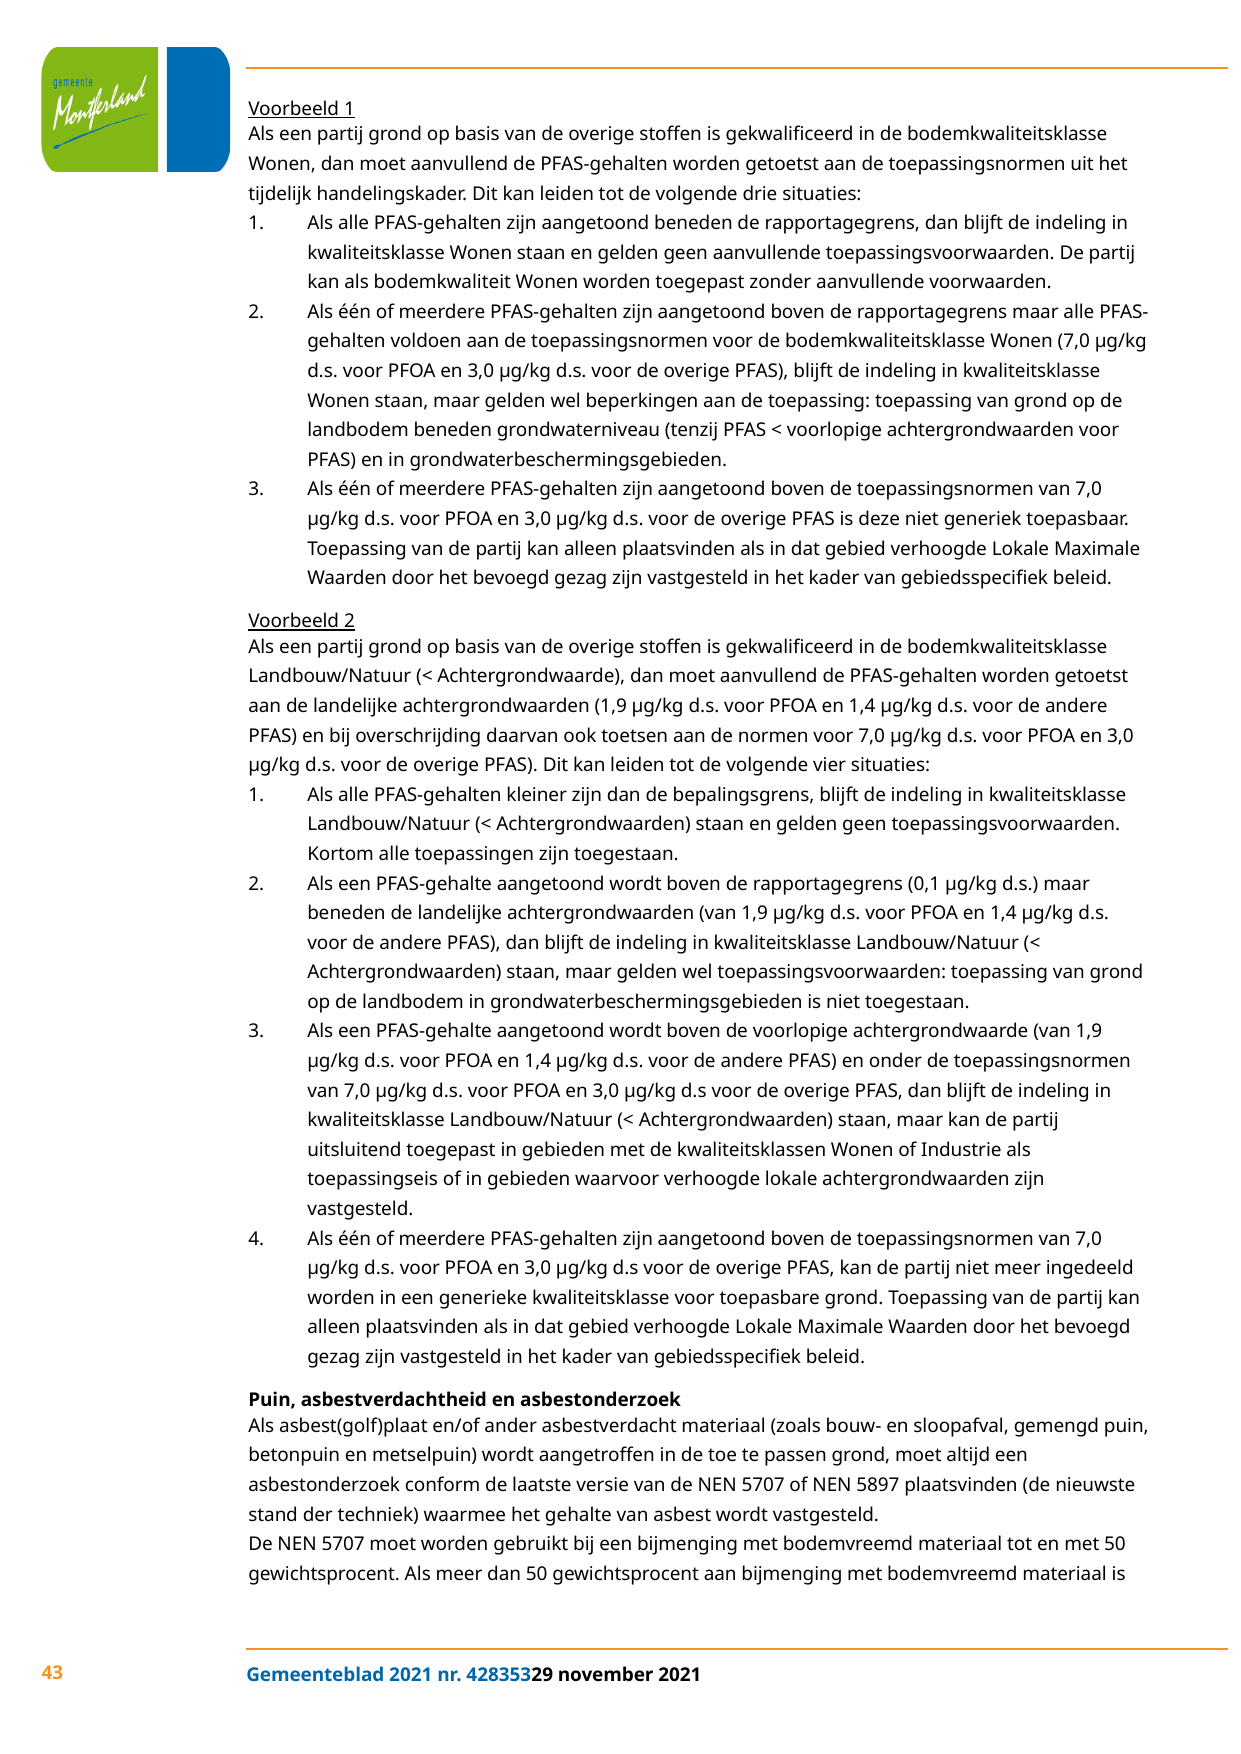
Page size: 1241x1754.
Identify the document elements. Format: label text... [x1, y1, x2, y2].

text Voorbeeld 2 [248, 607, 1152, 633]
list Als één of meerdere PFAS-gehalten zijn aangetoond boven de toepassingsnormen van 7,0 µg/kg d.s. voor PFOA en 3,0 µg/kg d.s voor de overige PFAS, kan de partij niet meer ingedeeld worden in een generieke kwaliteitsklasse voor toepasbare grond. Toepassing van de partij kan alleen plaatsvinden als in dat gebied verhoogde Lokale Maximale Waarden door het bevoegd gezag zijn vastgesteld in het kader van gebiedsspecifiek beleid. [248, 1225, 1152, 1369]
list Als alle PFAS-gehalten kleiner zijn dan de bepalingsgrens, blijft de indeling in kwaliteitsklasse Landbouw/Natuur (< Achtergrondwaarden) staan en gelden geen toepassingsvoorwaarden. Kortom alle toepassingen zijn toegestaan. [248, 781, 1152, 866]
list Als een PFAS-gehalte aangetoond wordt boven de rapportagegrens (0,1 µg/kg d.s.) maar beneden de landelijke achtergrondwaarden (van 1,9 µg/kg d.s. voor PFOA en 1,4 µg/kg d.s. voor de andere PFAS), dan blijft de indeling in kwaliteitsklasse Landbouw/Natuur (< Achtergrondwaarden) staan, maar gelden wel toepassingsvoorwaarden: toepassing van grond op de landbodem in grondwaterbeschermingsgebieden is niet toegestaan. [248, 870, 1152, 1014]
text Puin, asbestverdachtheid en asbestonderzoek [248, 1386, 1152, 1412]
picture [41, 47, 231, 172]
list Als alle PFAS-gehalten zijn aangetoond beneden de rapportagegrens, dan blijft de indeling in kwaliteitsklasse Wonen staan en gelden geen aanvullende toepassingsvoorwaarden. De partij kan als bodemkwaliteit Wonen worden toegepast zonder aanvullende voorwaarden. [248, 209, 1152, 294]
text Als een partij grond op basis van de overige stoffen is gekwalificeerd in de bodemkwaliteitsklasse Wonen, dan moet aanvullend de PFAS-gehalten worden getoetst aan de toepassingsnormen uit het tijdelijk handelingskader. Dit kan leiden tot de volgende drie situaties: [248, 121, 1152, 205]
text Als een partij grond op basis van de overige stoffen is gekwalificeerd in de bodemkwaliteitsklasse Landbouw/Natuur (< Achtergrondwaarde), dan moet aanvullend de PFAS-gehalten worden getoetst aan de landelijke achtergrondwaarden (1,9 µg/kg d.s. voor PFOA en 1,4 µg/kg d.s. voor de andere PFAS) en bij overschrijding daarvan ook toetsen aan de normen voor 7,0 µg/kg d.s. voor PFOA en 3,0 µg/kg d.s. voor de overige PFAS). Dit kan leiden tot de volgende vier situaties: [248, 633, 1152, 777]
text Als asbest(golf)plaat en/of ander asbestverdacht materiaal (zoals bouw- en sloopafval, gemengd puin, betonpuin en metselpuin) wordt aangetroffen in de toe te passen grond, moet altijd een asbestonderzoek conform de laatste versie van de NEN 5707 of NEN 5897 plaatsvinden (de nieuwste stand der techniek) waarmee het gehalte van asbest wordt vastgesteld. [248, 1412, 1152, 1526]
list Als één of meerdere PFAS-gehalten zijn aangetoond boven de rapportagegrens maar alle PFAS-gehalten voldoen aan de toepassingsnormen voor de bodemkwaliteitsklasse Wonen (7,0 µg/kg d.s. voor PFOA en 3,0 µg/kg d.s. voor de overige PFAS), blijft de indeling in kwaliteitsklasse Wonen staan, maar gelden wel beperkingen aan de toepassing: toepassing van grond op de landbodem beneden grondwaterniveau (tenzij PFAS < voorlopige achtergrondwaarden voor PFAS) en in grondwaterbeschermingsgebieden. [248, 298, 1152, 472]
text Voorbeeld 1 [248, 95, 1152, 121]
list Als een PFAS-gehalte aangetoond wordt boven de voorlopige achtergrondwaarde (van 1,9 µg/kg d.s. voor PFOA en 1,4 µg/kg d.s. voor de andere PFAS) en onder de toepassingsnormen van 7,0 µg/kg d.s. voor PFOA en 3,0 µg/kg d.s voor de overige PFAS, dan blijft de indeling in kwaliteitsklasse Landbouw/Natuur (< Achtergrondwaarden) staan, maar kan de partij uitsluitend toegepast in gebieden met de kwaliteitsklassen Wonen of Industrie als toepassingseis of in gebieden waarvoor verhoogde lokale achtergrondwaarden zijn vastgesteld. [248, 1018, 1152, 1221]
text De NEN 5707 moet worden gebruikt bij een bijmenging met bodemvreemd materiaal tot en met 50 gewichtsprocent. Als meer dan 50 gewichtsprocent aan bijmenging met bodemvreemd materiaal is [248, 1530, 1152, 1586]
list Als één of meerdere PFAS-gehalten zijn aangetoond boven de toepassingsnormen van 7,0 µg/kg d.s. voor PFOA en 3,0 µg/kg d.s. voor de overige PFAS is deze niet generiek toepasbaar. Toepassing van de partij kan alleen plaatsvinden als in dat gebied verhoogde Lokale Maximale Waarden door het bevoegd gezag zijn vastgesteld in het kader van gebiedsspecifiek beleid. [248, 476, 1152, 590]
